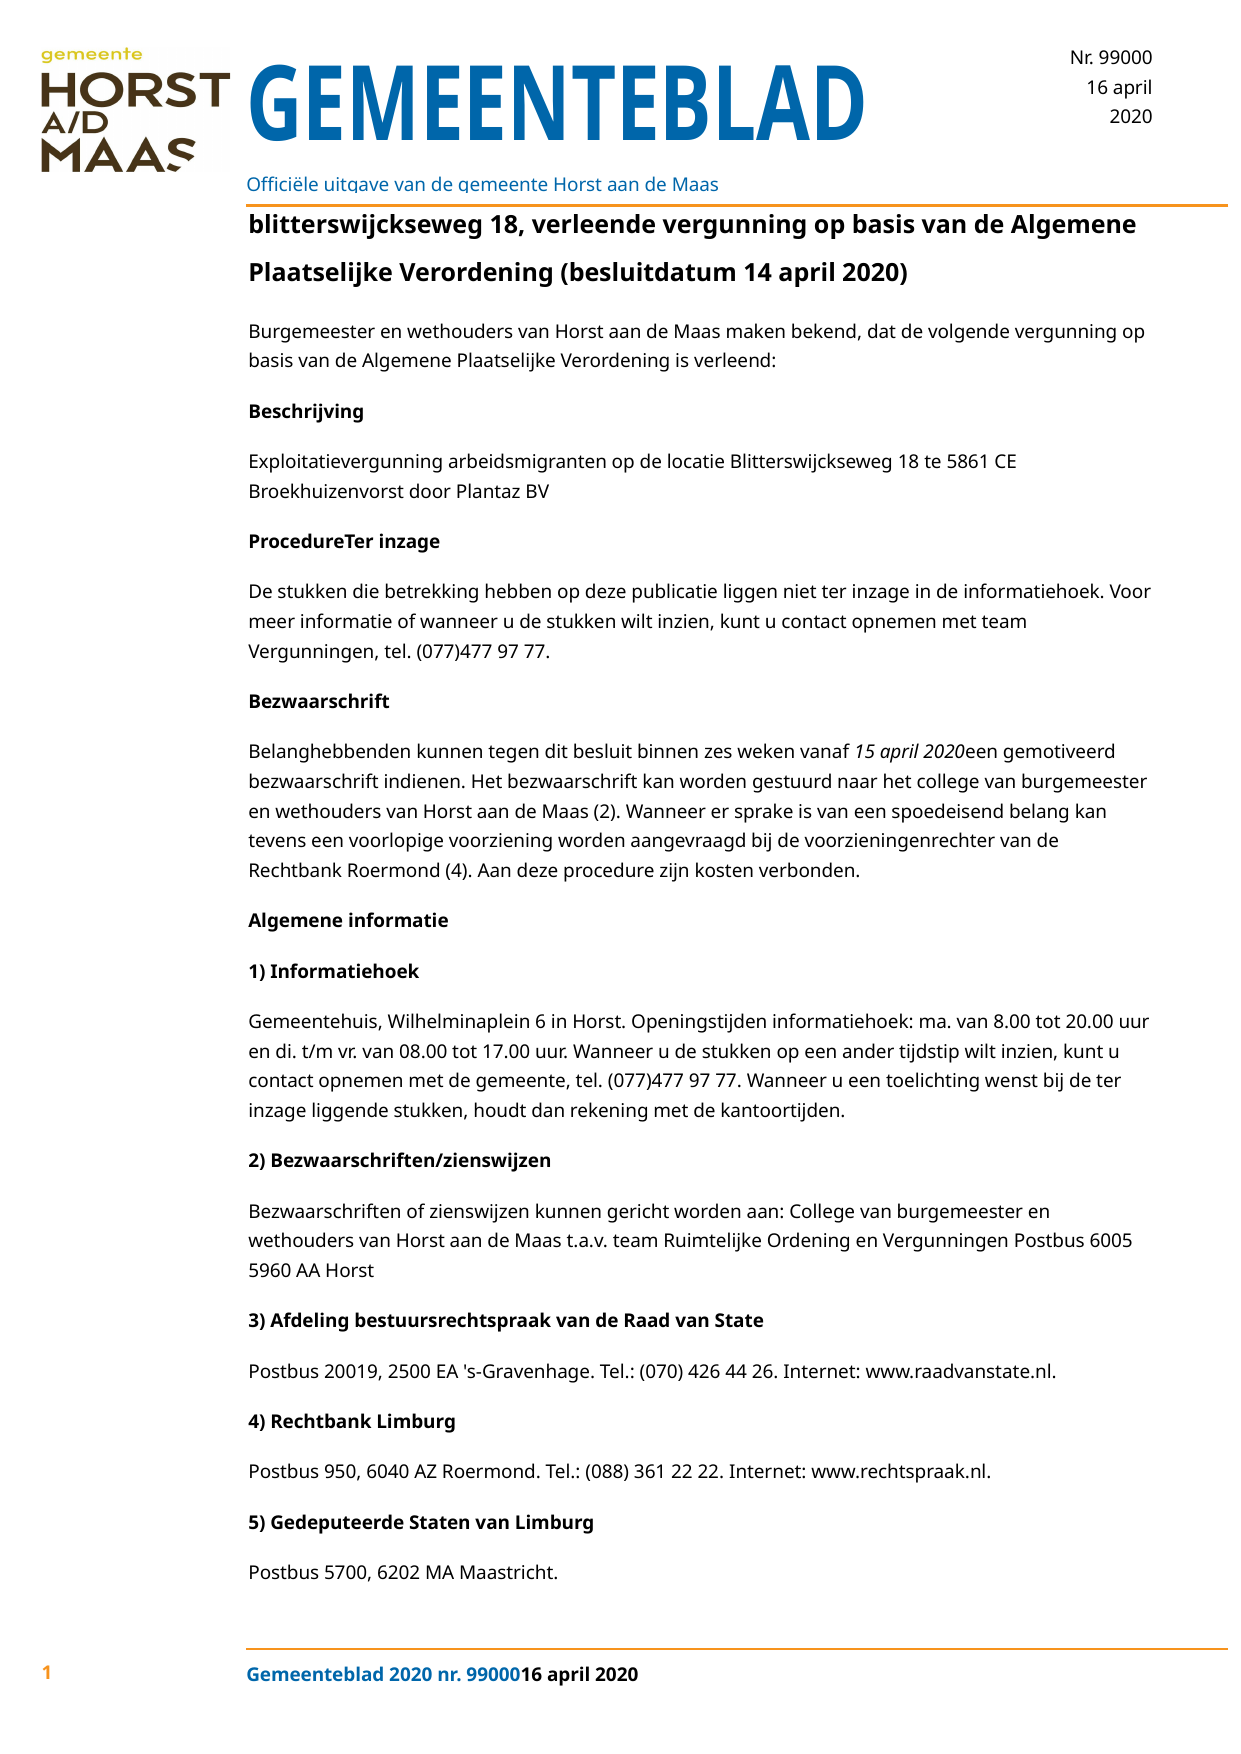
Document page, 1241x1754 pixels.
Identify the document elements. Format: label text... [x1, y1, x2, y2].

text 5) Gedeputeerde Staten van Limburg [248, 1509, 1152, 1535]
text Postbus 5700, 6202 MA Maastricht. [248, 1559, 1152, 1585]
text Postbus 950, 6040 AZ Roermond. Tel.: (088) 361 22 22. Internet: www.rechtspraak.nl. [248, 1459, 1152, 1484]
text Belanghebbenden kunnen tegen dit besluit binnen zes weken vanaf 15 april 2020een gemotiveerd bezwaarschrift indienen. Het bezwaarschrift kan worden gestuurd naar het college van burgemeester en wethouders van Horst aan de Maas (2). Wanneer er sprake is van een spoedeisend belang kan tevens een voorlopige voorziening worden aangevraagd bij de voorzieningenrechter van de Rechtbank Roermond (4). Aan deze procedure zijn kosten verbonden. [248, 739, 1152, 883]
text Bezwaarschrift [248, 688, 1152, 714]
picture [41, 47, 231, 172]
text Gemeentehuis, Wilhelminaplein 6 in Horst. Openingstijden informatiehoek: ma. van 8.00 tot 20.00 uur en di. t/m vr. van 08.00 tot 17.00 uur. Wanneer u de stukken op een ander tijdstip wilt inzien, kunt u contact opnemen met de gemeente, tel. (077)477 97 77. Wanneer u een toelichting wenst bij de ter inzage liggende stukken, houdt dan rekening met de kantoortijden. [248, 1008, 1152, 1123]
text Postbus 20019, 2500 EA 's-Gravenhage. Tel.: (070) 426 44 26. Internet: www.raadvanstate.nl. [248, 1358, 1152, 1384]
text blitterswijckseweg 18, verleende vergunning op basis van de Algemene Plaatselijke Verordening (besluitdatum 14 april 2020) [248, 207, 1152, 288]
text Algemene informatie [248, 907, 1152, 933]
text Beschrijving [248, 398, 1152, 424]
text Bezwaarschriften of zienswijzen kunnen gericht worden aan: College van burgemeester en wethouders van Horst aan de Maas t.a.v. team Ruimtelijke Ordening en Vergunningen Postbus 6005 5960 AA Horst [248, 1198, 1152, 1283]
text Exploitatievergunning arbeidsmigranten op de locatie Blitterswijckseweg 18 te 5861 CE Broekhuizenvorst door Plantaz BV [248, 448, 1152, 504]
text 3) Afdeling bestuursrechtspraak van de Raad van State [248, 1307, 1152, 1333]
text 2) Bezwaarschriften/zienswijzen [248, 1147, 1152, 1173]
text ProcedureTer inzage [248, 528, 1152, 554]
text 4) Rechtbank Limburg [248, 1408, 1152, 1434]
text Burgemeester en wethouders van Horst aan de Maas maken bekend, dat de volgende vergunning op basis van de Algemene Plaatselijke Verordening is verleend: [248, 318, 1152, 373]
text De stukken die betrekking hebben op deze publicatie liggen niet ter inzage in de informatiehoek. Voor meer informatie of wanneer u de stukken wilt inzien, kunt u contact opnemen met team Vergunningen, tel. (077)477 97 77. [248, 579, 1152, 664]
text 1) Informatiehoek [248, 958, 1152, 984]
